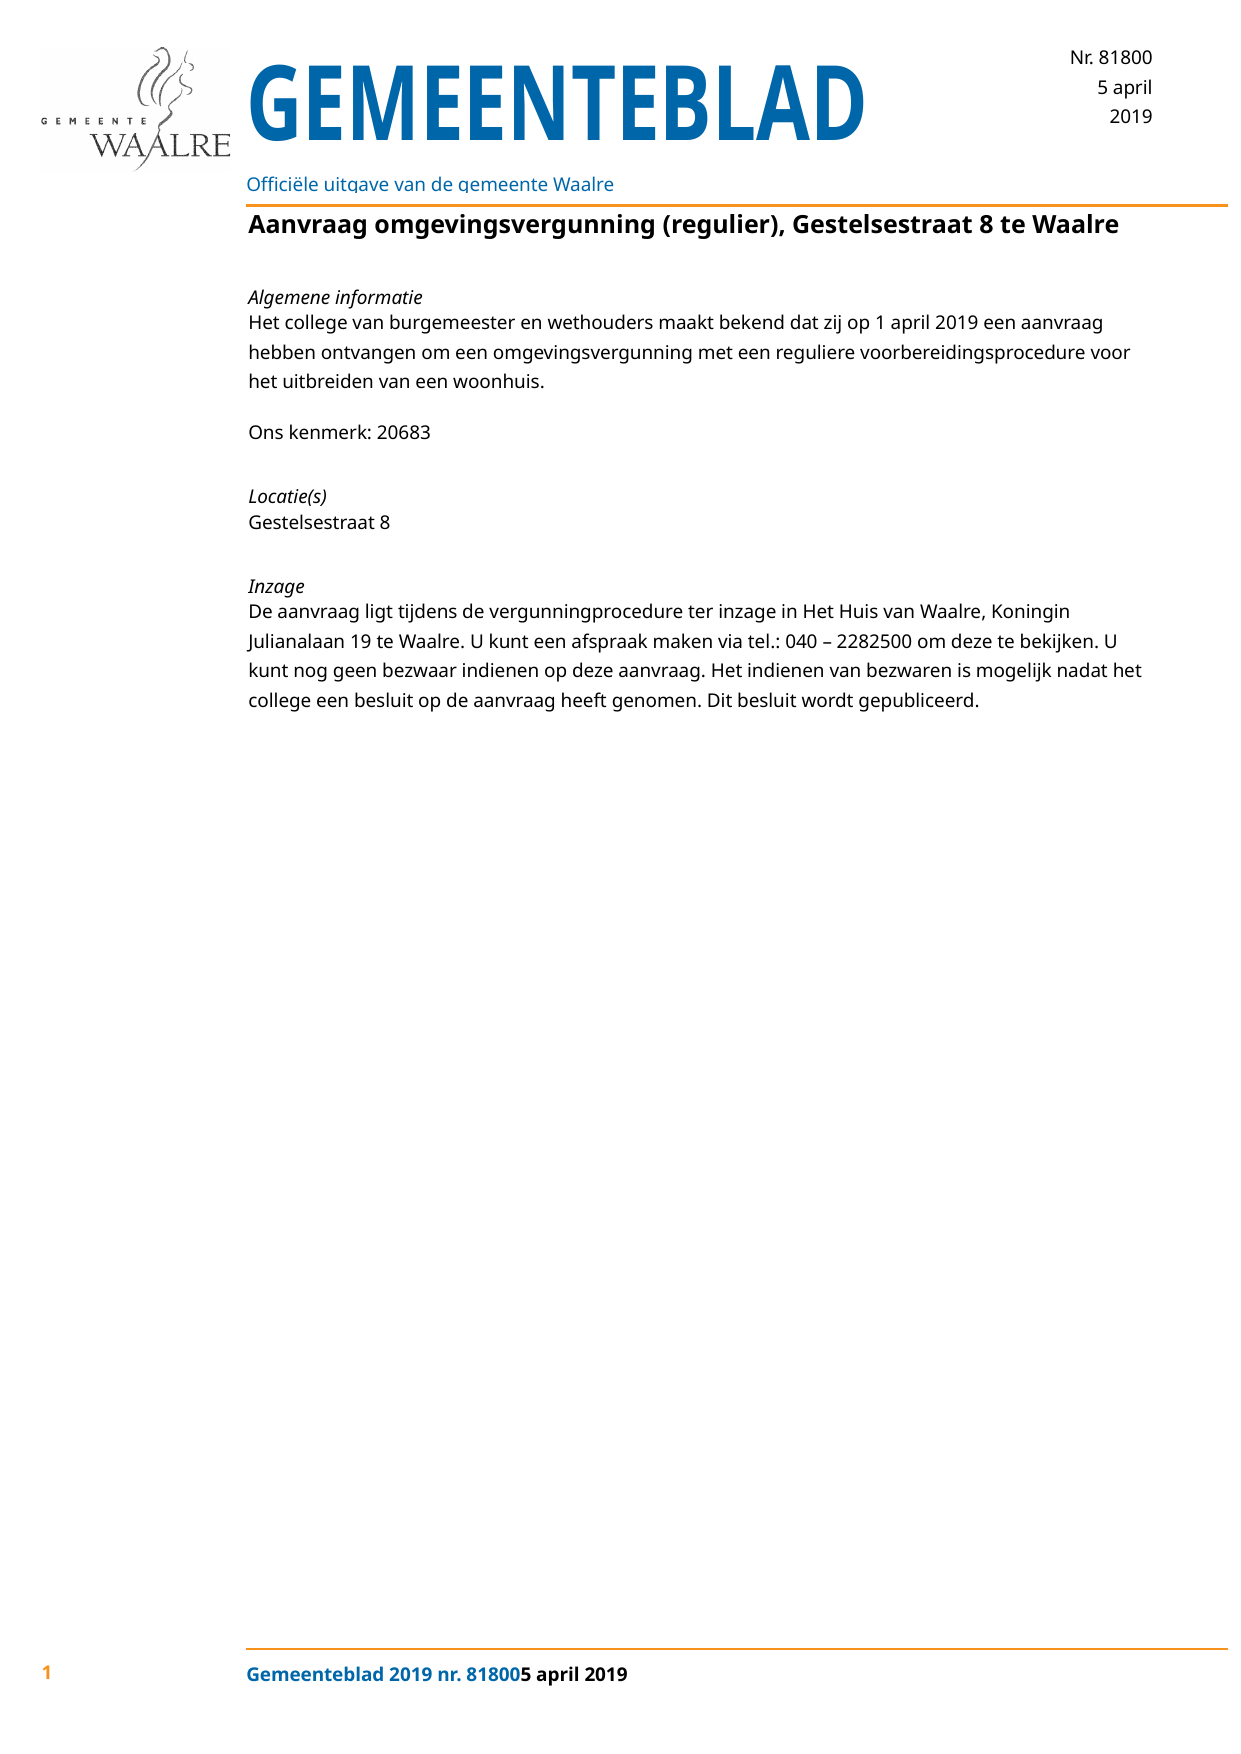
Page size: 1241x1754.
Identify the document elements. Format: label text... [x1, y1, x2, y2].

text Inzage [248, 573, 1152, 598]
text Gestelsestraat 8 [248, 509, 1152, 534]
text Ons kenmerk: 20683 [248, 419, 1152, 445]
text Aanvraag omgevingsvergunning (regulier), Gestelsestraat 8 te Waalre [248, 207, 1152, 241]
picture [41, 47, 231, 172]
text Locatie(s) [248, 483, 1152, 509]
text Het college van burgemeester en wethouders maakt bekend dat zij op 1 april 2019 een aanvraag hebben ontvangen om een omgevingsvergunning met een reguliere voorbereidingsprocedure voor het uitbreiden van een woonhuis. [248, 309, 1152, 394]
text De aanvraag ligt tijdens de vergunningprocedure ter inzage in Het Huis van Waalre, Koningin Julianalaan 19 te Waalre. U kunt een afspraak maken via tel.: 040 – 2282500 om deze te bekijken. U kunt nog geen bezwaar indienen op deze aanvraag. Het indienen van bezwaren is mogelijk nadat het college een besluit op de aanvraag heeft genomen. Dit besluit wordt gepubliceerd. [248, 598, 1152, 713]
text Algemene informatie [248, 284, 1152, 309]
